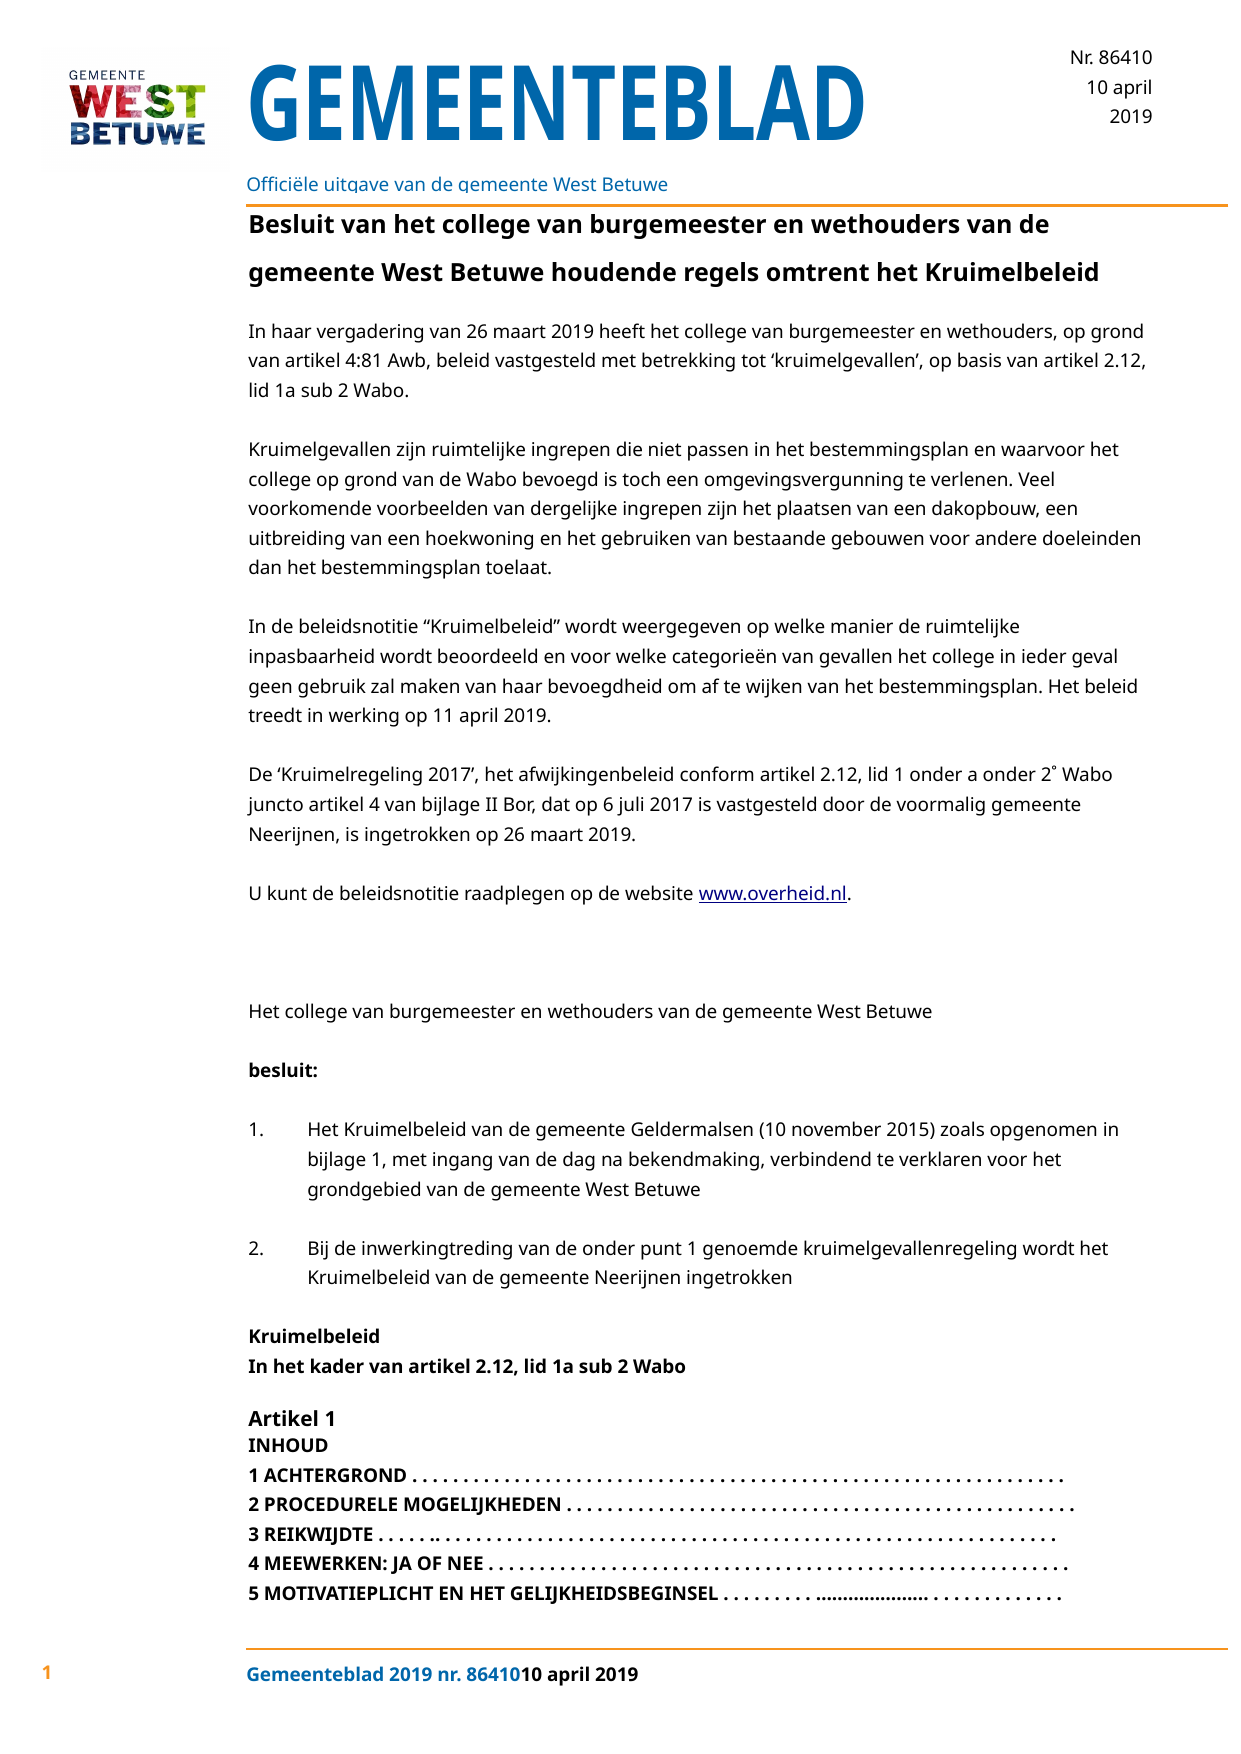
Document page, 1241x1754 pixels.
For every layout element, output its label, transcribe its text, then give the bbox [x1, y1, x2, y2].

text 2 PROCEDURELE MOGELIJKHEDEN . . . . . . . . . . . . . . . . . . . . . . . . . . . . . . . . . . . . . . . . . . . . . . . . . . [248, 1491, 1152, 1517]
picture [41, 47, 231, 172]
text Het college van burgemeester en wethouders van de gemeente West Betuwe [248, 998, 1152, 1024]
text In het kader van artikel 2.12, lid 1a sub 2 Wabo [248, 1353, 1152, 1379]
list Het Kruimelbeleid van de gemeente Geldermalsen (10 november 2015) zoals opgenomen in bijlage 1, met ingang van de dag na bekendmaking, verbindend te verklaren voor het grondgebied van de gemeente West Betuwe [248, 1117, 1152, 1202]
text Artikel 1 [248, 1404, 1152, 1432]
text Kruimelgevallen zijn ruimtelijke ingrepen die niet passen in het bestemmingsplan en waarvoor het college op grond van de Wabo bevoegd is toch een omgevingsvergunning te verlenen. Veel voorkomende voorbeelden van dergelijke ingrepen zijn het plaatsen van een dakopbouw, een uitbreiding van een hoekwoning en het gebruiken van bestaande gebouwen voor andere doeleinden dan het bestemmingsplan toelaat. [248, 436, 1152, 580]
text besluit: [248, 1057, 1152, 1083]
text 4 MEEWERKEN: JA OF NEE . . . . . . . . . . . . . . . . . . . . . . . . . . . . . . . . . . . . . . . . . . . . . . . . . . . . . . . . . [248, 1551, 1152, 1576]
text INHOUD [248, 1432, 1152, 1458]
text In haar vergadering van 26 maart 2019 heeft het college van burgemeester en wethouders, op grond van artikel 4:81 Awb, beleid vastgesteld met betrekking tot ‘kruimelgevallen’, op basis van artikel 2.12, lid 1a sub 2 Wabo. [248, 318, 1152, 403]
text 1 ACHTERGROND . . . . . . . . . . . . . . . . . . . . . . . . . . . . . . . . . . . . . . . . . . . . . . . . . . . . . . . . . . . . . . . . [248, 1462, 1152, 1487]
text De ‘Kruimelregeling 2017’, het afwijkingenbeleid conform artikel 2.12, lid 1 onder a onder 2˚ Wabo juncto artikel 4 van bijlage II Bor, dat op 6 juli 2017 is vastgesteld door de voormalig gemeente Neerijnen, is ingetrokken op 26 maart 2019. [248, 762, 1152, 847]
text In de beleidsnotitie “Kruimelbeleid” wordt weergegeven op welke manier de ruimtelijke inpasbaarheid wordt beoordeeld en voor welke categorieën van gevallen het college in ieder geval geen gebruik zal maken van haar bevoegdheid om af te wijken van het bestemmingsplan. Het beleid treedt in werking op 11 april 2019. [248, 614, 1152, 728]
text 5 MOTIVATIEPLICHT EN HET GELIJKHEIDSBEGINSEL . . . . . . . . . ………………... . . . . . . . . . . . . . [248, 1580, 1152, 1606]
text Kruimelbeleid [248, 1324, 1152, 1349]
text U kunt de beleidsnotitie raadplegen op de website www.overheid.nl. [248, 880, 1152, 906]
list Bij de inwerkingtreding van de onder punt 1 genoemde kruimelgevallenregeling wordt het Kruimelbeleid van de gemeente Neerijnen ingetrokken [248, 1235, 1152, 1290]
text Besluit van het college van burgemeester en wethouders van de gemeente West Betuwe houdende regels omtrent het Kruimelbeleid [248, 207, 1152, 288]
text 3 REIKWIJDTE . . . . . .. . . . . . . . . . . . . . . . . . . . . . . . . . . . . . . . . . . . . . . . . . . . . . . . . . . . . . . . . . . . . [248, 1521, 1152, 1547]
